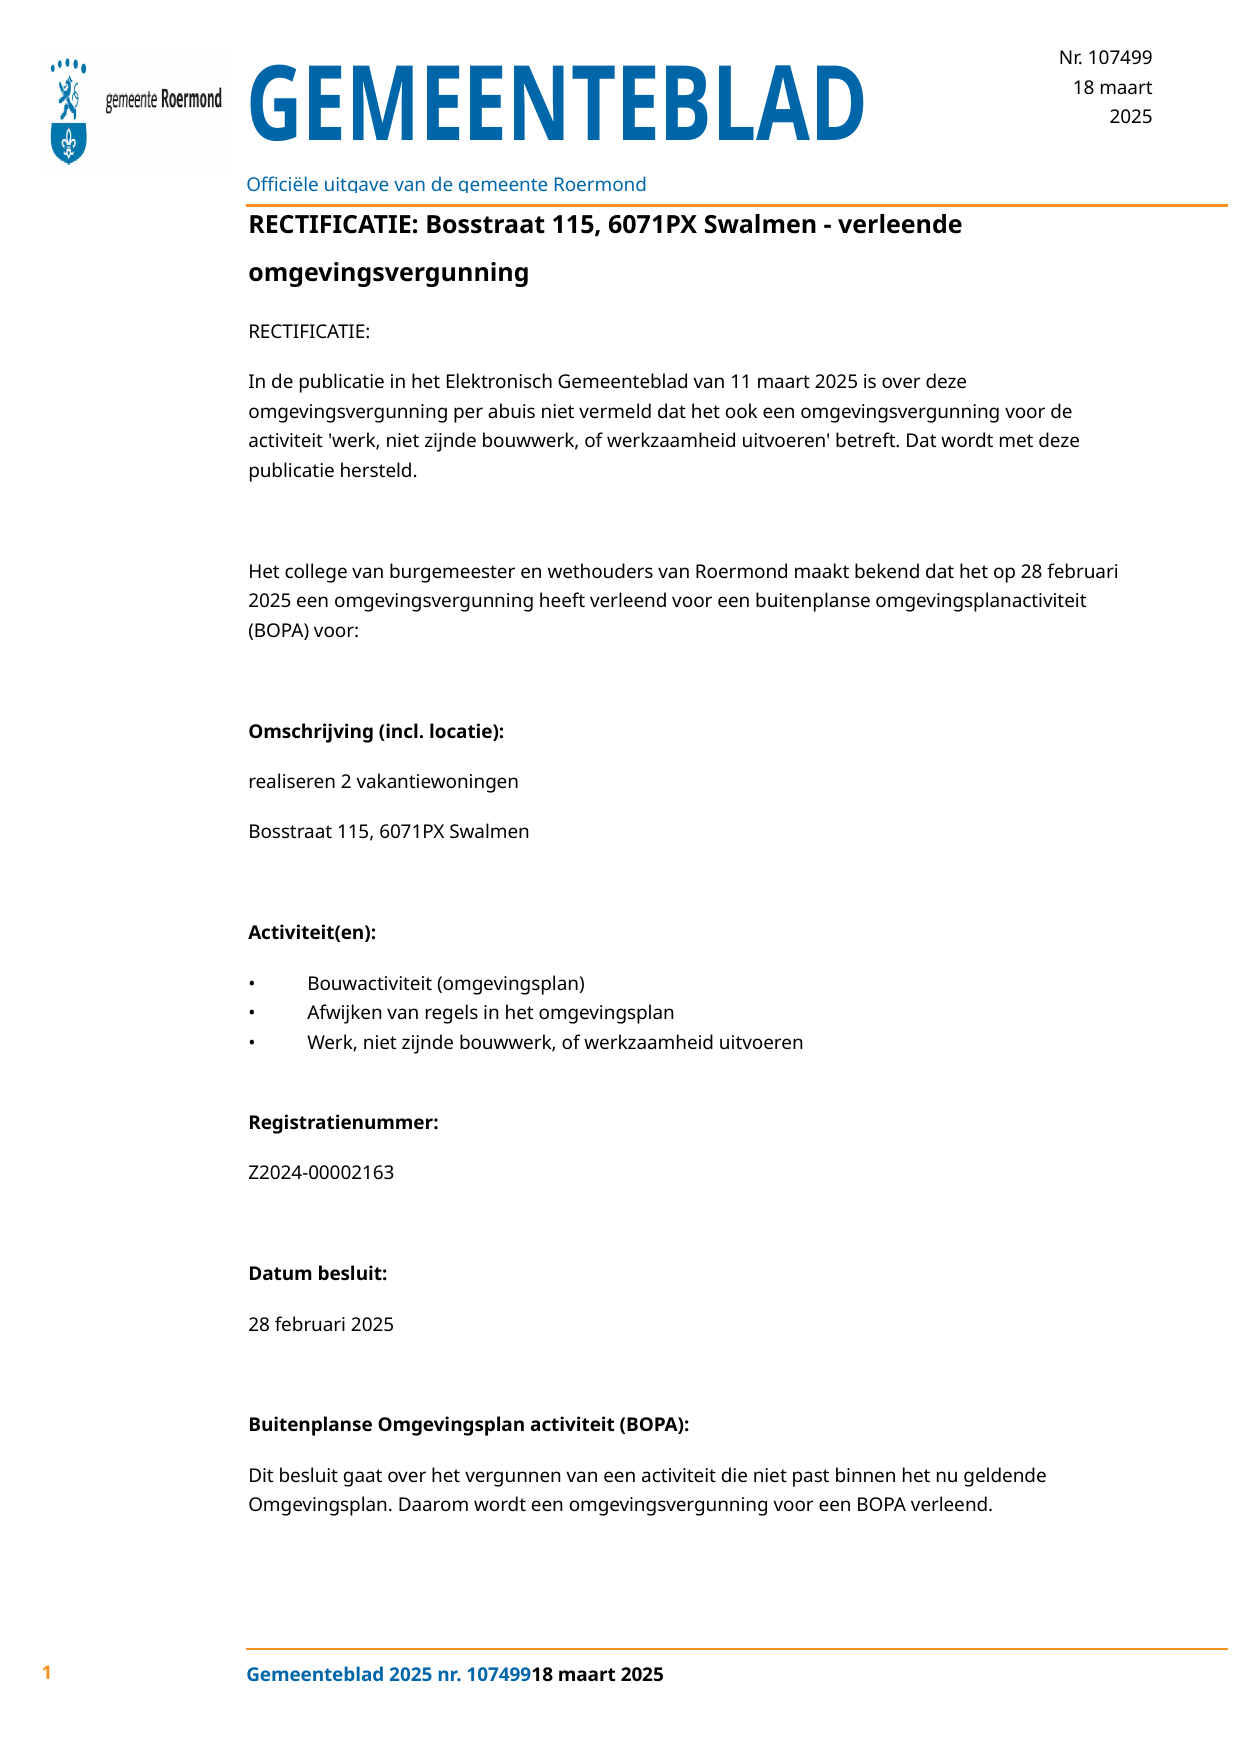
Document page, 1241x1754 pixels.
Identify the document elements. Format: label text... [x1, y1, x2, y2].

text Bosstraat 115, 6071PX Swalmen [248, 819, 1152, 844]
picture [41, 47, 231, 172]
list Afwijken van regels in het omgevingsplan [248, 999, 1152, 1025]
text Activiteit(en): [248, 919, 1152, 945]
text RECTIFICATIE: Bosstraat 115, 6071PX Swalmen - verleende omgevingsvergunning [248, 207, 1152, 288]
list Bouwactiviteit (omgevingsplan) [248, 970, 1152, 996]
text In de publicatie in het Elektronisch Gemeenteblad van 11 maart 2025 is over deze omgevingsvergunning per abuis niet vermeld dat het ook een omgevingsvergunning voor de activiteit 'werk, niet zijnde bouwwerk, of werkzaamheid uitvoeren' betreft. Dat wordt met deze publicatie hersteld. [248, 368, 1152, 483]
text Omschrijving (incl. locatie): [248, 718, 1152, 744]
text RECTIFICATIE: [248, 318, 1152, 344]
text Registratienummer: [248, 1109, 1152, 1135]
text Datum besluit: [248, 1260, 1152, 1286]
text realiseren 2 vakantiewoningen [248, 768, 1152, 794]
text 28 februari 2025 [248, 1311, 1152, 1337]
text Buitenplanse Omgevingsplan activiteit (BOPA): [248, 1412, 1152, 1437]
text Dit besluit gaat over het vergunnen van een activiteit die niet past binnen het nu geldende Omgevingsplan. Daarom wordt een omgevingsvergunning voor een BOPA verleend. [248, 1462, 1152, 1517]
text Z2024-00002163 [248, 1159, 1152, 1185]
list Werk, niet zijnde bouwwerk, of werkzaamheid uitvoeren [248, 1029, 1152, 1055]
text Het college van burgemeester en wethouders van Roermond maakt bekend dat het op 28 februari 2025 een omgevingsvergunning heeft verleend voor een buitenplanse omgevingsplanactiviteit (BOPA) voor: [248, 558, 1152, 643]
